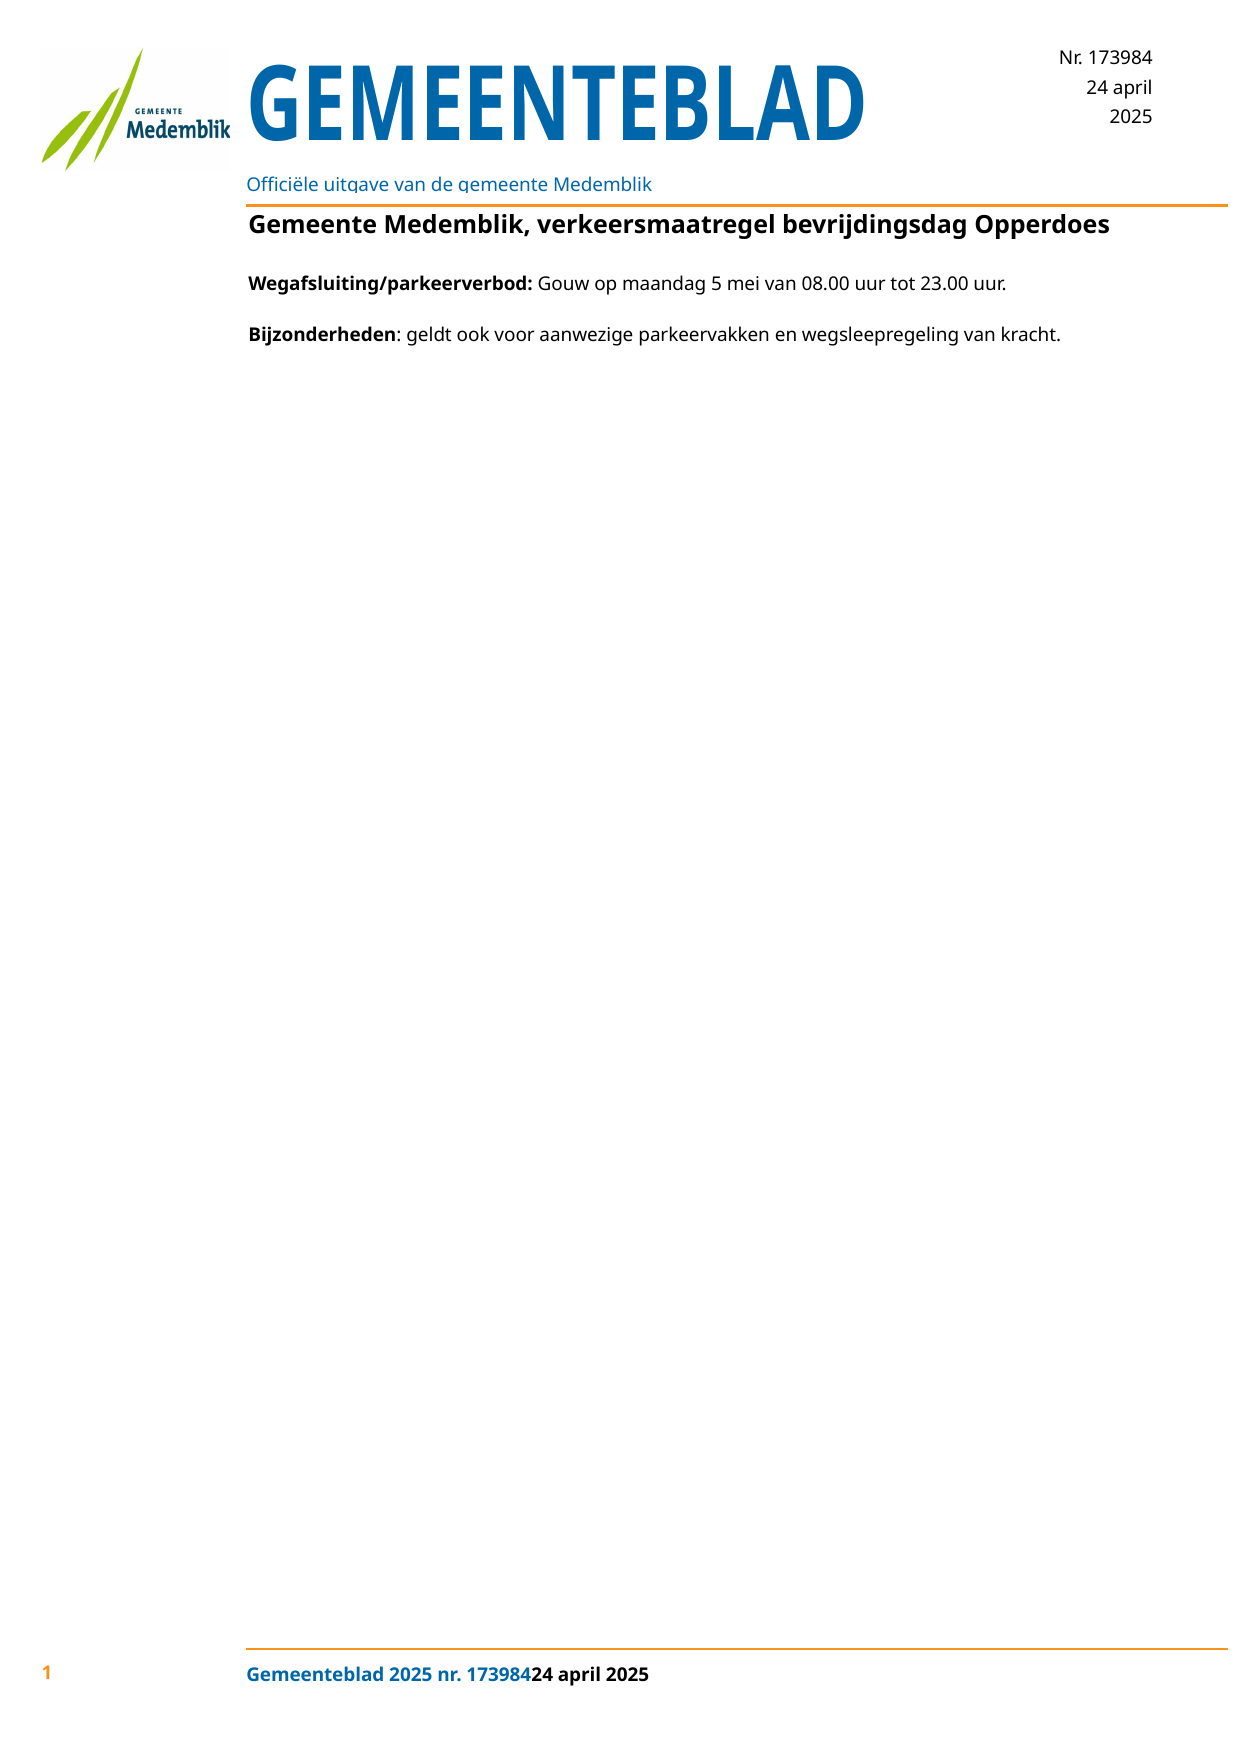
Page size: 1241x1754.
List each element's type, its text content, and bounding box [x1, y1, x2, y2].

picture [41, 47, 231, 172]
text Gemeente Medemblik, verkeersmaatregel bevrijdingsdag Opperdoes [248, 207, 1152, 241]
text Bijzonderheden: geldt ook voor aanwezige parkeervakken en wegsleepregeling van kracht. [248, 321, 1152, 346]
text Wegafsluiting/parkeerverbod: Gouw op maandag 5 mei van 08.00 uur tot 23.00 uur. [248, 270, 1152, 296]
